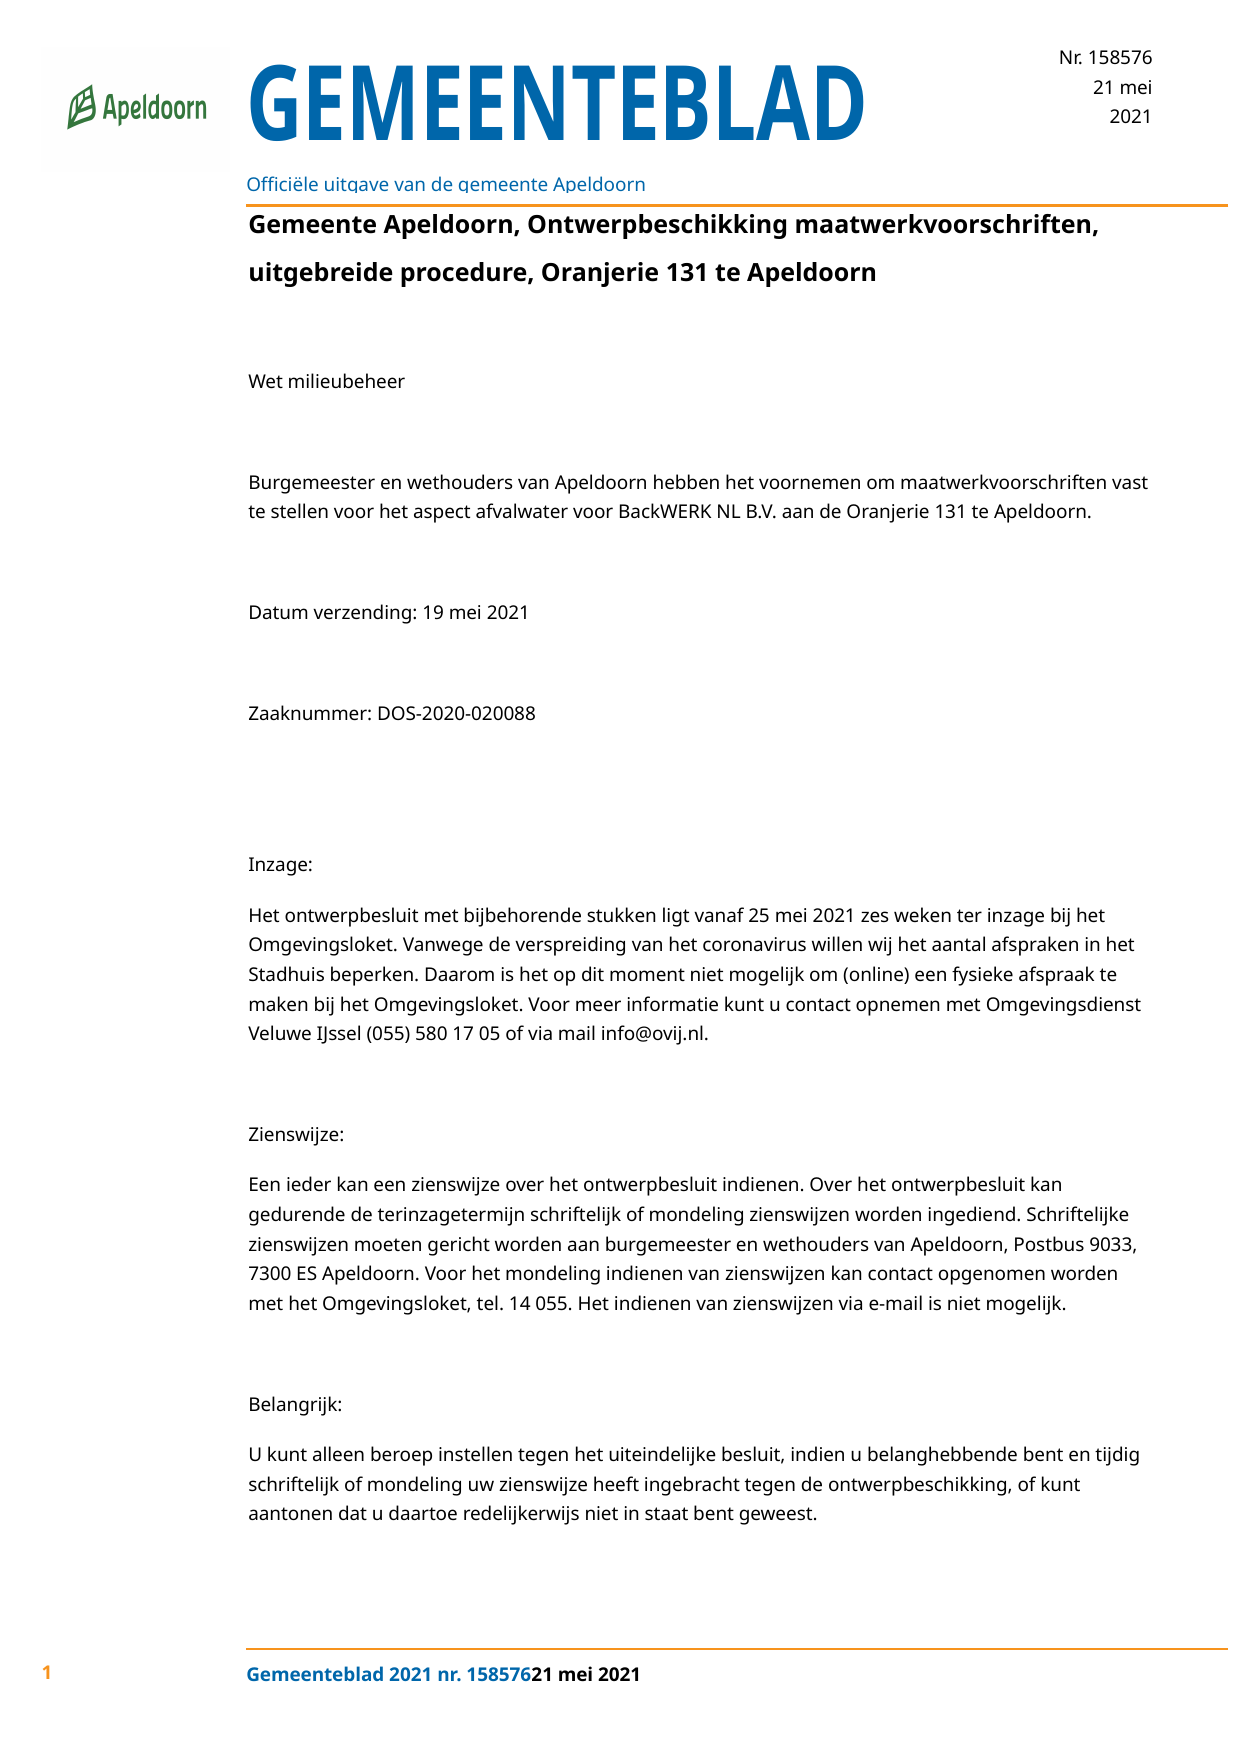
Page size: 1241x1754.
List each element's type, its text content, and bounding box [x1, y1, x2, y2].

text Gemeente Apeldoorn, Ontwerpbeschikking maatwerkvoorschriften, uitgebreide procedure, Oranjerie 131 te Apeldoorn [248, 207, 1152, 288]
text Zienswijze: [248, 1121, 1152, 1147]
text Belangrijk: [248, 1391, 1152, 1417]
text Wet milieubeheer [248, 368, 1152, 394]
text Datum verzending: 19 mei 2021 [248, 599, 1152, 625]
text Zaaknummer: DOS-2020-020088 [248, 700, 1152, 726]
text Het ontwerpbesluit met bijbehorende stukken ligt vanaf 25 mei 2021 zes weken ter inzage bij het Omgevingsloket. Vanwege de verspreiding van het coronavirus willen wij het aantal afspraken in het Stadhuis beperken. Daarom is het op dit moment niet mogelijk om (online) een fysieke afspraak te maken bij het Omgevingsloket. Voor meer informatie kunt u contact opnemen met Omgevingsdienst Veluwe IJssel (055) 580 17 05 of via mail info@ovij.nl. [248, 902, 1152, 1046]
text U kunt alleen beroep instellen tegen het uiteindelijke besluit, indien u belanghebbende bent en tijdig schriftelijk of mondeling uw zienswijze heeft ingebracht tegen de ontwerpbeschikking, of kunt aantonen dat u daartoe redelijkerwijs niet in staat bent geweest. [248, 1441, 1152, 1526]
text Burgemeester en wethouders van Apeldoorn hebben het voornemen om maatwerkvoorschriften vast te stellen voor het aspect afvalwater voor BackWERK NL B.V. aan de Oranjerie 131 te Apeldoorn. [248, 469, 1152, 524]
text Een ieder kan een zienswijze over het ontwerpbesluit indienen. Over het ontwerpbesluit kan gedurende de terinzagetermijn schriftelijk of mondeling zienswijzen worden ingediend. Schriftelijke zienswijzen moeten gericht worden aan burgemeester en wethouders van Apeldoorn, Postbus 9033, 7300 ES Apeldoorn. Voor het mondeling indienen van zienswijzen kan contact opgenomen worden met het Omgevingsloket, tel. 14 055. Het indienen van zienswijzen via e-mail is niet mogelijk. [248, 1172, 1152, 1316]
picture [41, 47, 231, 172]
text Inzage: [248, 852, 1152, 877]
